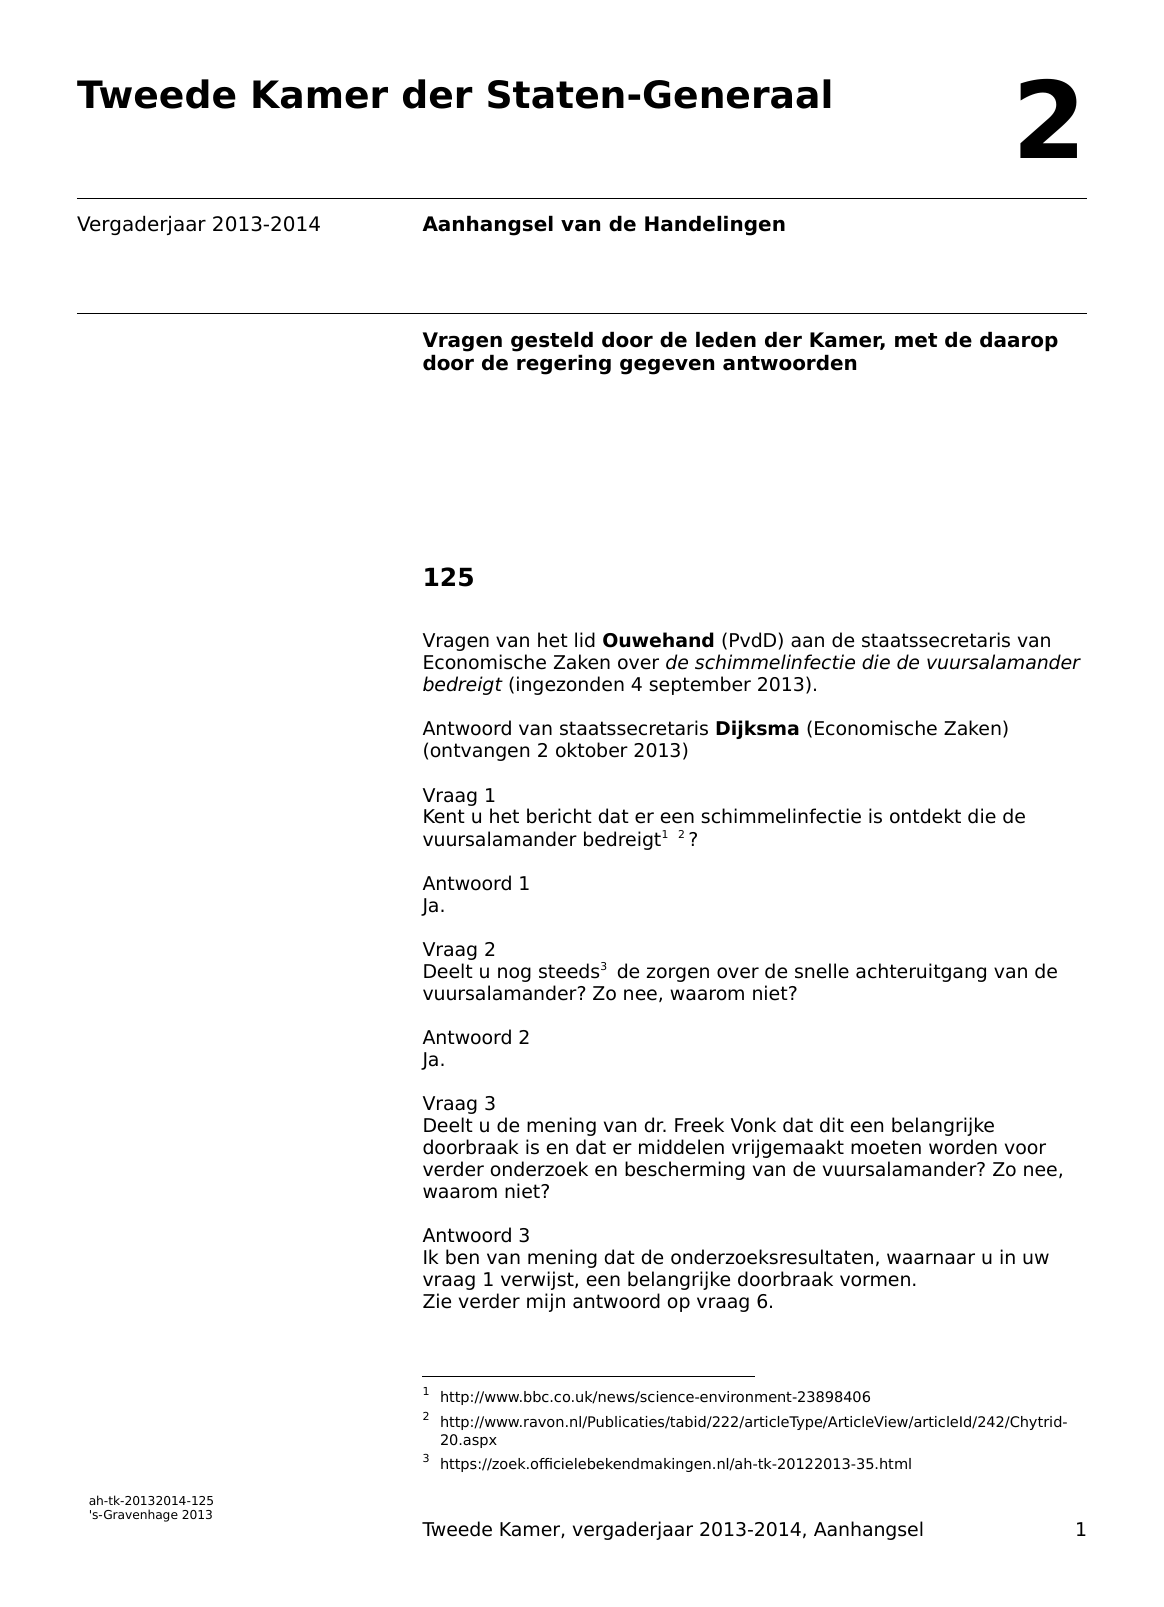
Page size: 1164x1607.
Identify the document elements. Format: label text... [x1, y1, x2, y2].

text Antwoord van staatssecretaris Dijksma (Economische Zaken) (ontvangen 2 oktober 2013) [422, 718, 1087, 762]
text Vraag 3 [422, 1093, 1087, 1115]
table_cell Aanhangsel van de Handelingen [422, 199, 1087, 313]
text ah-tk-20132014-125 [88, 1494, 323, 1508]
text Deelt u de mening van dr. Freek Vonk dat dit een belangrijke doorbraak is en dat er middelen vrijgemaakt moeten worden voor verder onderzoek en bescherming van de vuursalamander? Zo nee, waarom niet? [422, 1115, 1087, 1203]
text Ja. [422, 894, 1087, 917]
text 125 [422, 563, 1087, 592]
text Vraag 1 [422, 784, 1087, 806]
text Ik ben van mening dat de onderzoeksresultaten, waarnaar u in uw vraag 1 verwijst, een belangrijke doorbraak vormen. [422, 1247, 1087, 1291]
text Antwoord 2 [422, 1027, 1087, 1049]
table_cell [77, 314, 422, 375]
text Antwoord 1 [422, 873, 1087, 894]
table_cell Vergaderjaar 2013-2014 [77, 199, 422, 313]
table_cell Vragen gesteld door de leden der Kamer, met de daarop door de regering gegeven antwoorden [422, 314, 1087, 375]
text Kent u het bericht dat er een schimmelinfectie is ontdekt die de vuursalamander bedreigt ? [422, 806, 1087, 850]
text Antwoord 3 [422, 1225, 1087, 1247]
text Ja. [422, 1049, 1087, 1071]
text 's-Gravenhage 2013 [88, 1508, 323, 1522]
text http://www.ravon.nl/Publicaties/tabid/222/articleType/ArticleView/articleId/242/Chytrid-20.aspx [422, 1410, 1087, 1449]
text Zie verder mijn antwoord op vraag 6. [422, 1291, 1087, 1313]
text Vragen van het lid Ouwehand (PvdD) aan de staatssecretaris van Economische Zaken over de schimmelinfectie die de vuursalamander bedreigt (ingezonden 4 september 2013). [422, 630, 1087, 696]
table_header Tweede Kamer der Staten-Generaal [77, 59, 886, 198]
text Vraag 2 [422, 939, 1087, 961]
text https://zoek.officielebekendmakingen.nl/ah-tk-20122013-35.html [422, 1452, 1087, 1474]
text Deelt u nog steeds de zorgen over de snelle achteruitgang van de vuursalamander? Zo nee, waarom niet? [422, 961, 1087, 1005]
table_header 2 [886, 59, 1087, 198]
text http://www.bbc.co.uk/news/science-environment-23898406 [422, 1385, 1087, 1407]
